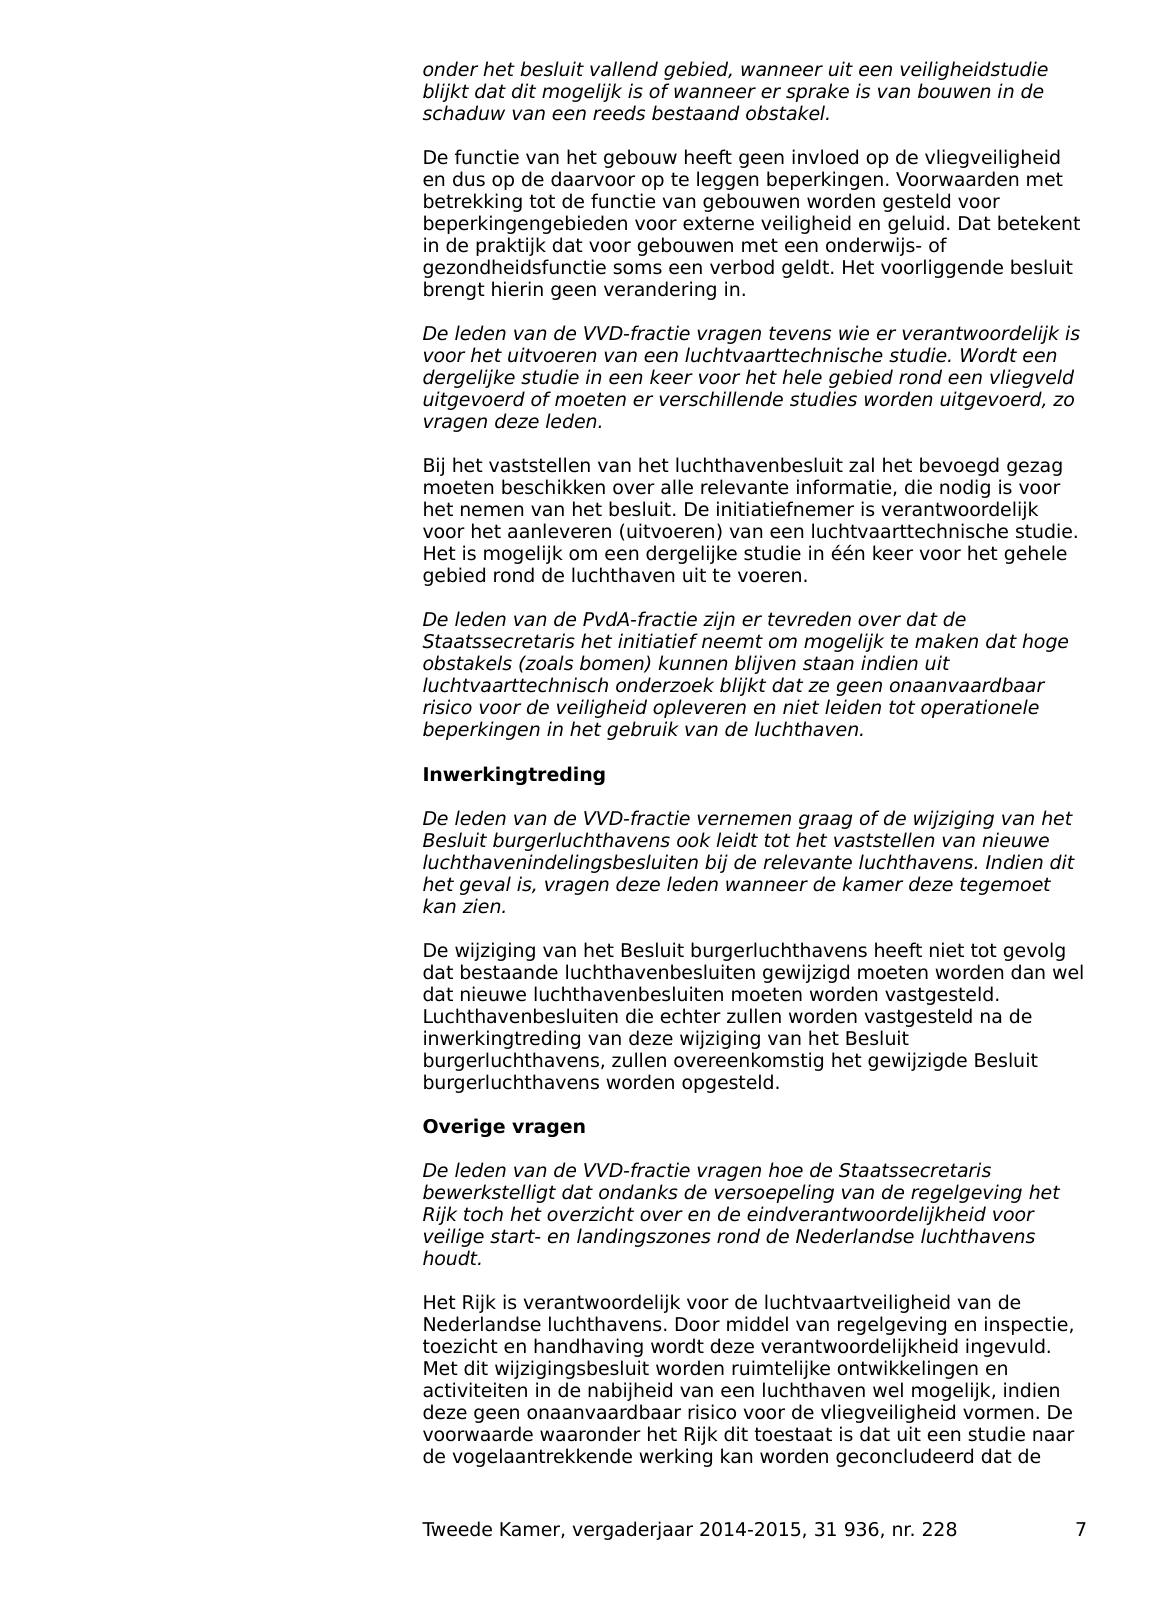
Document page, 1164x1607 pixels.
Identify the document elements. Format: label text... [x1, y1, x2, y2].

text Bij het vaststellen van het luchthavenbesluit zal het bevoegd gezag moeten beschikken over alle relevante informatie, die nodig is voor het nemen van het besluit. De initiatiefnemer is verantwoordelijk voor het aanleveren (uitvoeren) van een luchtvaarttechnische studie. Het is mogelijk om een dergelijke studie in één keer voor het gehele gebied rond de luchthaven uit te voeren. [422, 455, 1087, 587]
text De leden van de VVD-fractie vragen hoe de Staatssecretaris bewerkstelligt dat ondanks de versoepeling van de regelgeving het Rijk toch het overzicht over en de eindverantwoordelijkheid voor veilige start- en landingszones rond de Nederlandse luchthavens houdt. [422, 1160, 1087, 1270]
text De functie van het gebouw heeft geen invloed op de vliegveiligheid en dus op de daarvoor op te leggen beperkingen. Voorwaarden met betrekking tot de functie van gebouwen worden gesteld voor beperkingengebieden voor externe veiligheid en geluid. Dat betekent in de praktijk dat voor gebouwen met een onderwijs- of gezondheidsfunctie soms een verbod geldt. Het voorliggende besluit brengt hierin geen verandering in. [422, 147, 1087, 301]
text De leden van de VVD-fractie vernemen graag of de wijziging van het Besluit burgerluchthavens ook leidt tot het vaststellen van nieuwe luchthavenindelingsbesluiten bij de relevante luchthavens. Indien dit het geval is, vragen deze leden wanneer de kamer deze tegemoet kan zien. [422, 808, 1087, 917]
text De wijziging van het Besluit burgerluchthavens heeft niet tot gevolg dat bestaande luchthavenbesluiten gewijzigd moeten worden dan wel dat nieuwe luchthavenbesluiten moeten worden vastgesteld. Luchthavenbesluiten die echter zullen worden vastgesteld na de inwerkingtreding van deze wijziging van het Besluit burgerluchthavens, zullen overeenkomstig het gewijzigde Besluit burgerluchthavens worden opgesteld. [422, 940, 1087, 1093]
text De leden van de PvdA-fractie zijn er tevreden over dat de Staatssecretaris het initiatief neemt om mogelijk te maken dat hoge obstakels (zoals bomen) kunnen blijven staan indien uit luchtvaarttechnisch onderzoek blijkt dat ze geen onaanvaardbaar risico voor de veiligheid opleveren en niet leiden tot operationele beperkingen in het gebruik van de luchthaven. [422, 609, 1087, 741]
text Het Rijk is verantwoordelijk voor de luchtvaartveiligheid van de Nederlandse luchthavens. Door middel van regelgeving en inspectie, toezicht en handhaving wordt deze verantwoordelijkheid ingevuld. Met dit wijzigingsbesluit worden ruimtelijke ontwikkelingen en activiteiten in de nabijheid van een luchthaven wel mogelijk, indien deze geen onaanvaardbaar risico voor de vliegveiligheid vormen. De voorwaarde waaronder het Rijk dit toestaat is dat uit een studie naar de vogelaantrekkende werking kan worden geconcludeerd dat de [422, 1292, 1087, 1468]
subtitle Inwerkingtreding [422, 763, 1087, 785]
text onder het besluit vallend gebied, wanneer uit een veiligheidstudie blijkt dat dit mogelijk is of wanneer er sprake is van bouwen in de schaduw van een reeds bestaand obstakel. [422, 59, 1087, 125]
text De leden van de VVD-fractie vragen tevens wie er verantwoordelijk is voor het uitvoeren van een luchtvaarttechnische studie. Wordt een dergelijke studie in een keer voor het hele gebied rond een vliegveld uitgevoerd of moeten er verschillende studies worden uitgevoerd, zo vragen deze leden. [422, 323, 1087, 433]
subtitle Overige vragen [422, 1116, 1087, 1138]
